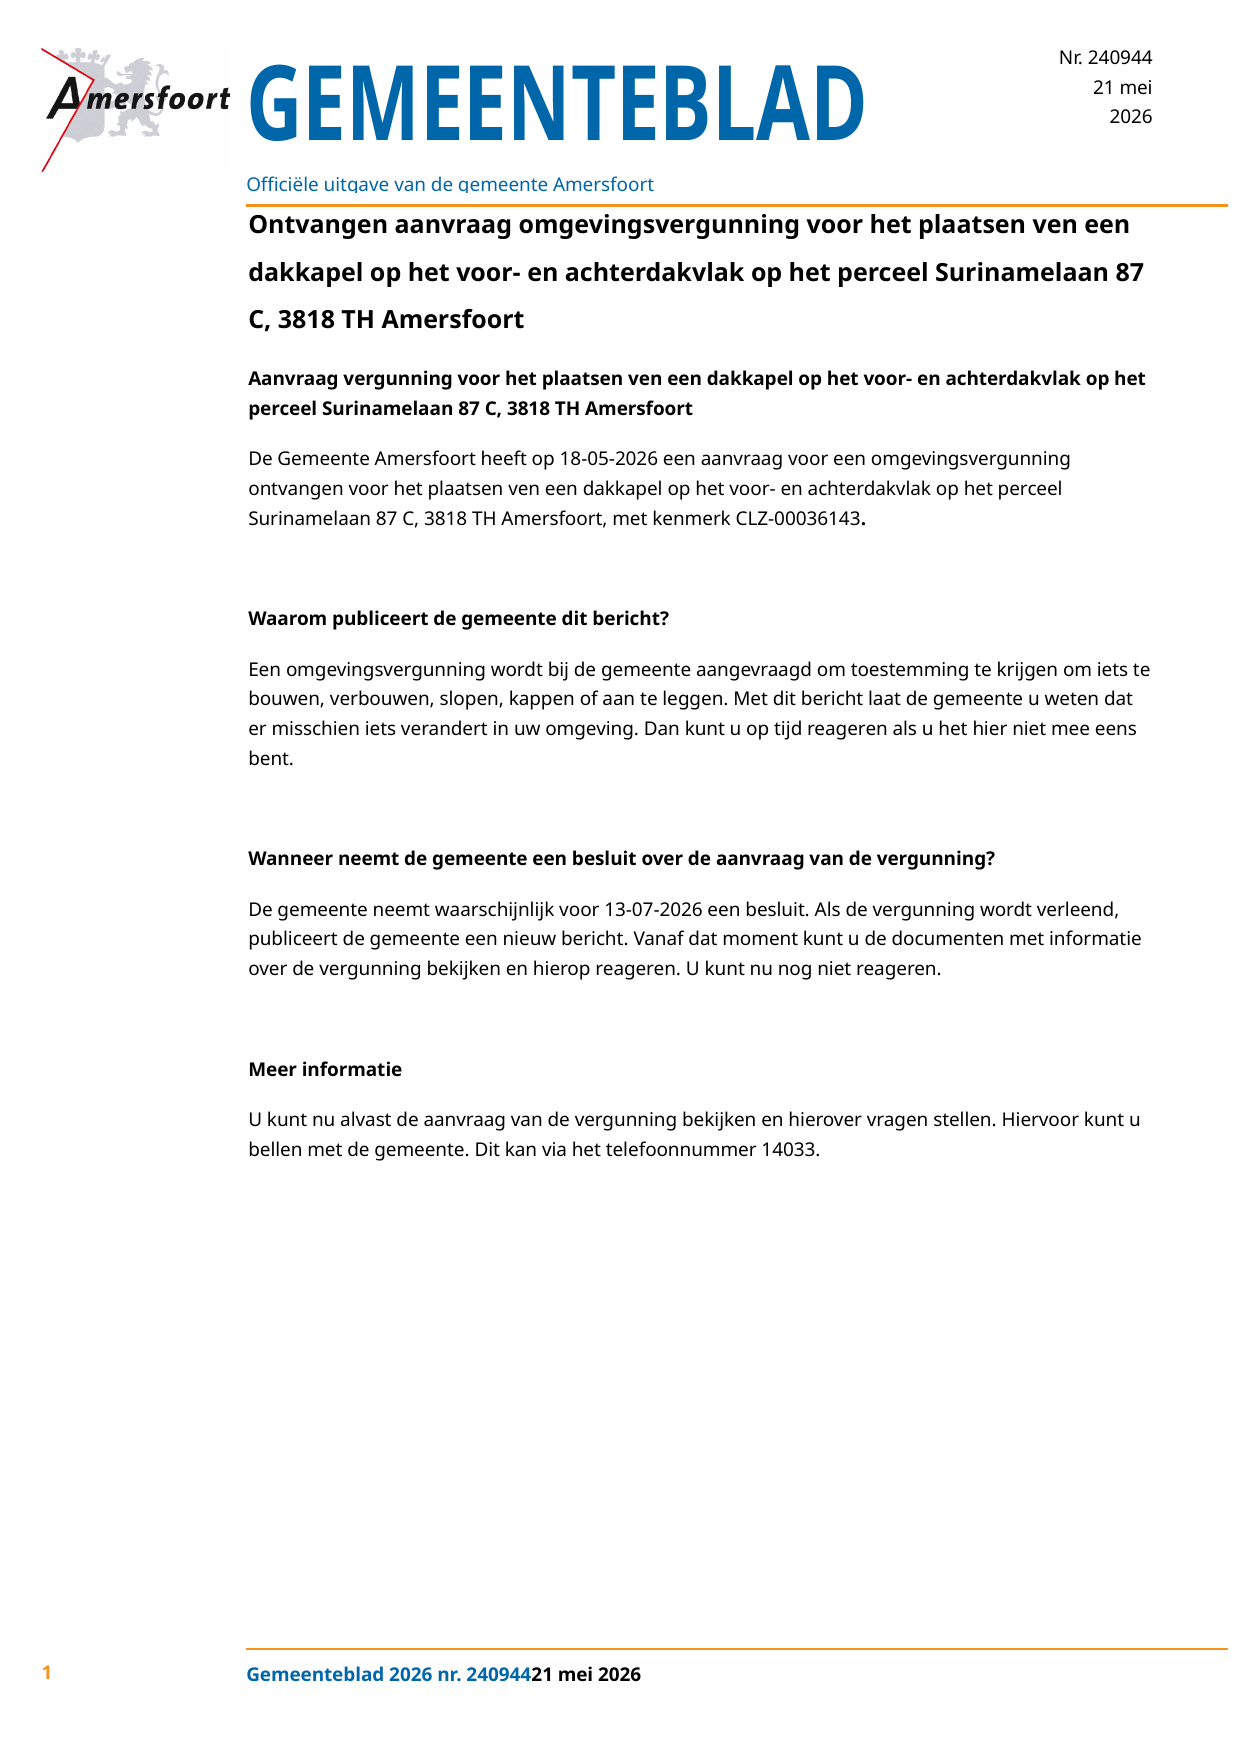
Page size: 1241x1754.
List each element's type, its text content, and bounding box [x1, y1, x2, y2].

text Meer informatie [248, 1056, 1152, 1082]
text Aanvraag vergunning voor het plaatsen ven een dakkapel op het voor- en achterdakvlak op het perceel Surinamelaan 87 C, 3818 TH Amersfoort [248, 366, 1152, 421]
text Waarom publiceert de gemeente dit bericht? [248, 606, 1152, 631]
text Een omgevingsvergunning wordt bij de gemeente aangevraagd om toestemming te krijgen om iets te bouwen, verbouwen, slopen, kappen of aan te leggen. Met dit bericht laat de gemeente u weten dat er misschien iets verandert in uw omgeving. Dan kunt u op tijd reageren als u het hier niet mee eens bent. [248, 656, 1152, 770]
picture [41, 47, 231, 172]
text De gemeente neemt waarschijnlijk voor 13-07-2026 een besluit. Als de vergunning wordt verleend, publiceert de gemeente een nieuw bericht. Vanaf dat moment kunt u de documenten met informatie over de vergunning bekijken en hierop reageren. U kunt nu nog niet reageren. [248, 896, 1152, 981]
text Ontvangen aanvraag omgevingsvergunning voor het plaatsen ven een dakkapel op het voor- en achterdakvlak op het perceel Surinamelaan 87 C, 3818 TH Amersfoort [248, 207, 1152, 336]
text U kunt nu alvast de aanvraag van de vergunning bekijken en hierover vragen stellen. Hiervoor kunt u bellen met de gemeente. Dit kan via het telefoonnummer 14033. [248, 1106, 1152, 1162]
text De Gemeente Amersfoort heeft op 18-05-2026 een aanvraag voor een omgevingsvergunning ontvangen voor het plaatsen ven een dakkapel op het voor- en achterdakvlak op het perceel Surinamelaan 87 C, 3818 TH Amersfoort, met kenmerk CLZ-00036143. [248, 446, 1152, 530]
text Wanneer neemt de gemeente een besluit over de aanvraag van de vergunning? [248, 846, 1152, 871]
